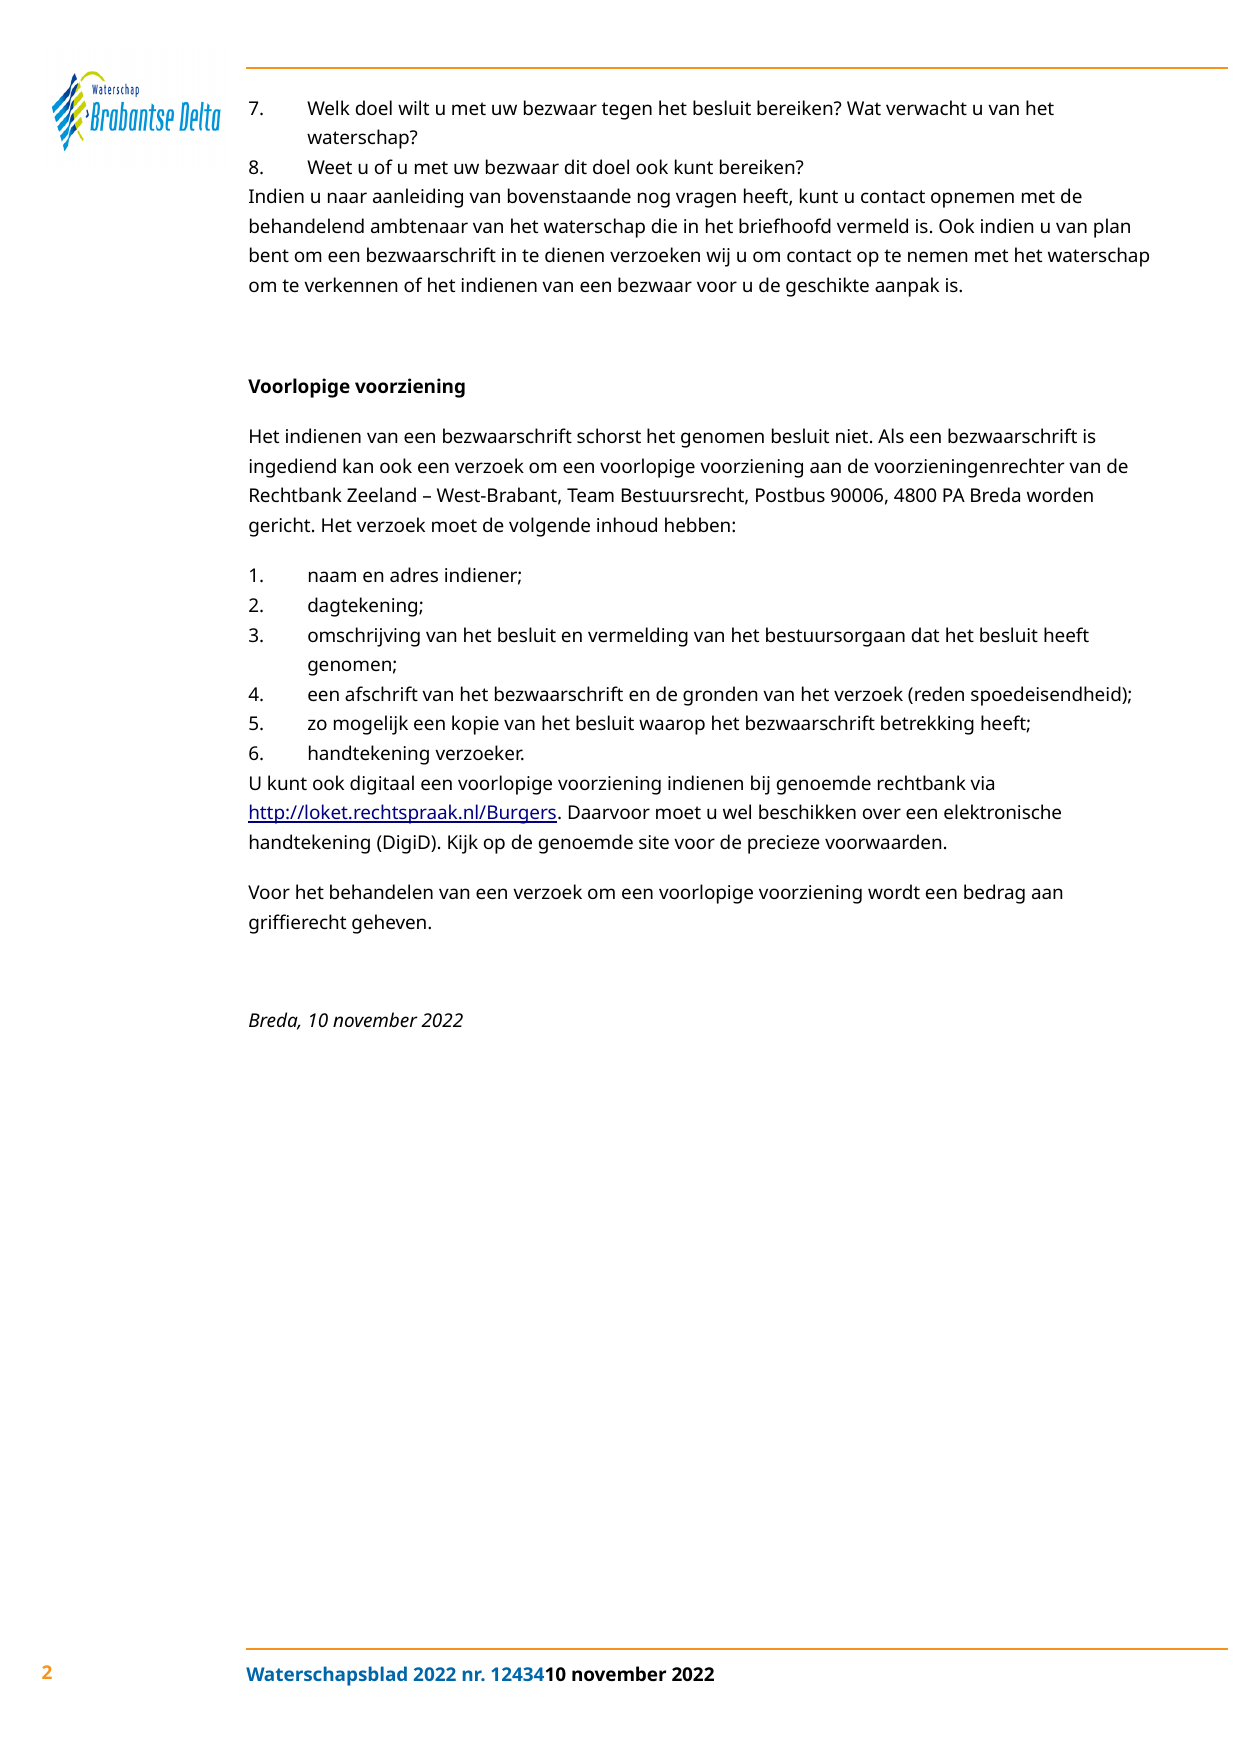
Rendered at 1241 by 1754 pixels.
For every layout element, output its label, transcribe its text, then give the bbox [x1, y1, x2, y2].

list dagtekening; [248, 592, 1152, 618]
list handtekening verzoeker. [248, 740, 1152, 766]
list naam en adres indiener; [248, 563, 1152, 588]
list Weet u of u met uw bezwaar dit doel ook kunt bereiken? [248, 154, 1152, 180]
list zo mogelijk een kopie van het besluit waarop het bezwaarschrift betrekking heeft; [248, 711, 1152, 736]
text Voor het behandelen van een verzoek om een voorlopige voorziening wordt een bedrag aan griffierecht geheven. [248, 879, 1152, 935]
picture [41, 47, 231, 172]
text Breda, 10 november 2022 [248, 1007, 1152, 1033]
list Welk doel wilt u met uw bezwaar tegen het besluit bereiken? Wat verwacht u van het waterschap? [248, 95, 1152, 150]
text Voorlopige voorziening [248, 373, 1152, 399]
text Het indienen van een bezwaarschrift schorst het genomen besluit niet. Als een bezwaarschrift is ingediend kan ook een verzoek om een voorlopige voorziening aan de voorzieningenrechter van de Rechtbank Zeeland – West-Brabant, Team Bestuursrecht, Postbus 90006, 4800 PA Breda worden gericht. Het verzoek moet de volgende inhoud hebben: [248, 423, 1152, 538]
text U kunt ook digitaal een voorlopige voorziening indienen bij genoemde rechtbank via http://loket.rechtspraak.nl/Burgers. Daarvoor moet u wel beschikken over een elektronische handtekening (DigiD). Kijk op de genoemde site voor de precieze voorwaarden. [248, 770, 1152, 855]
text Indien u naar aanleiding van bovenstaande nog vragen heeft, kunt u contact opnemen met de behandelend ambtenaar van het waterschap die in het briefhoofd vermeld is. Ook indien u van plan bent om een bezwaarschrift in te dienen verzoeken wij u om contact op te nemen met het waterschap om te verkennen of het indienen van een bezwaar voor u de geschikte aanpak is. [248, 183, 1152, 298]
list een afschrift van het bezwaarschrift en de gronden van het verzoek (reden spoedeisendheid); [248, 681, 1152, 707]
list omschrijving van het besluit en vermelding van het bestuursorgaan dat het besluit heeft genomen; [248, 622, 1152, 677]
